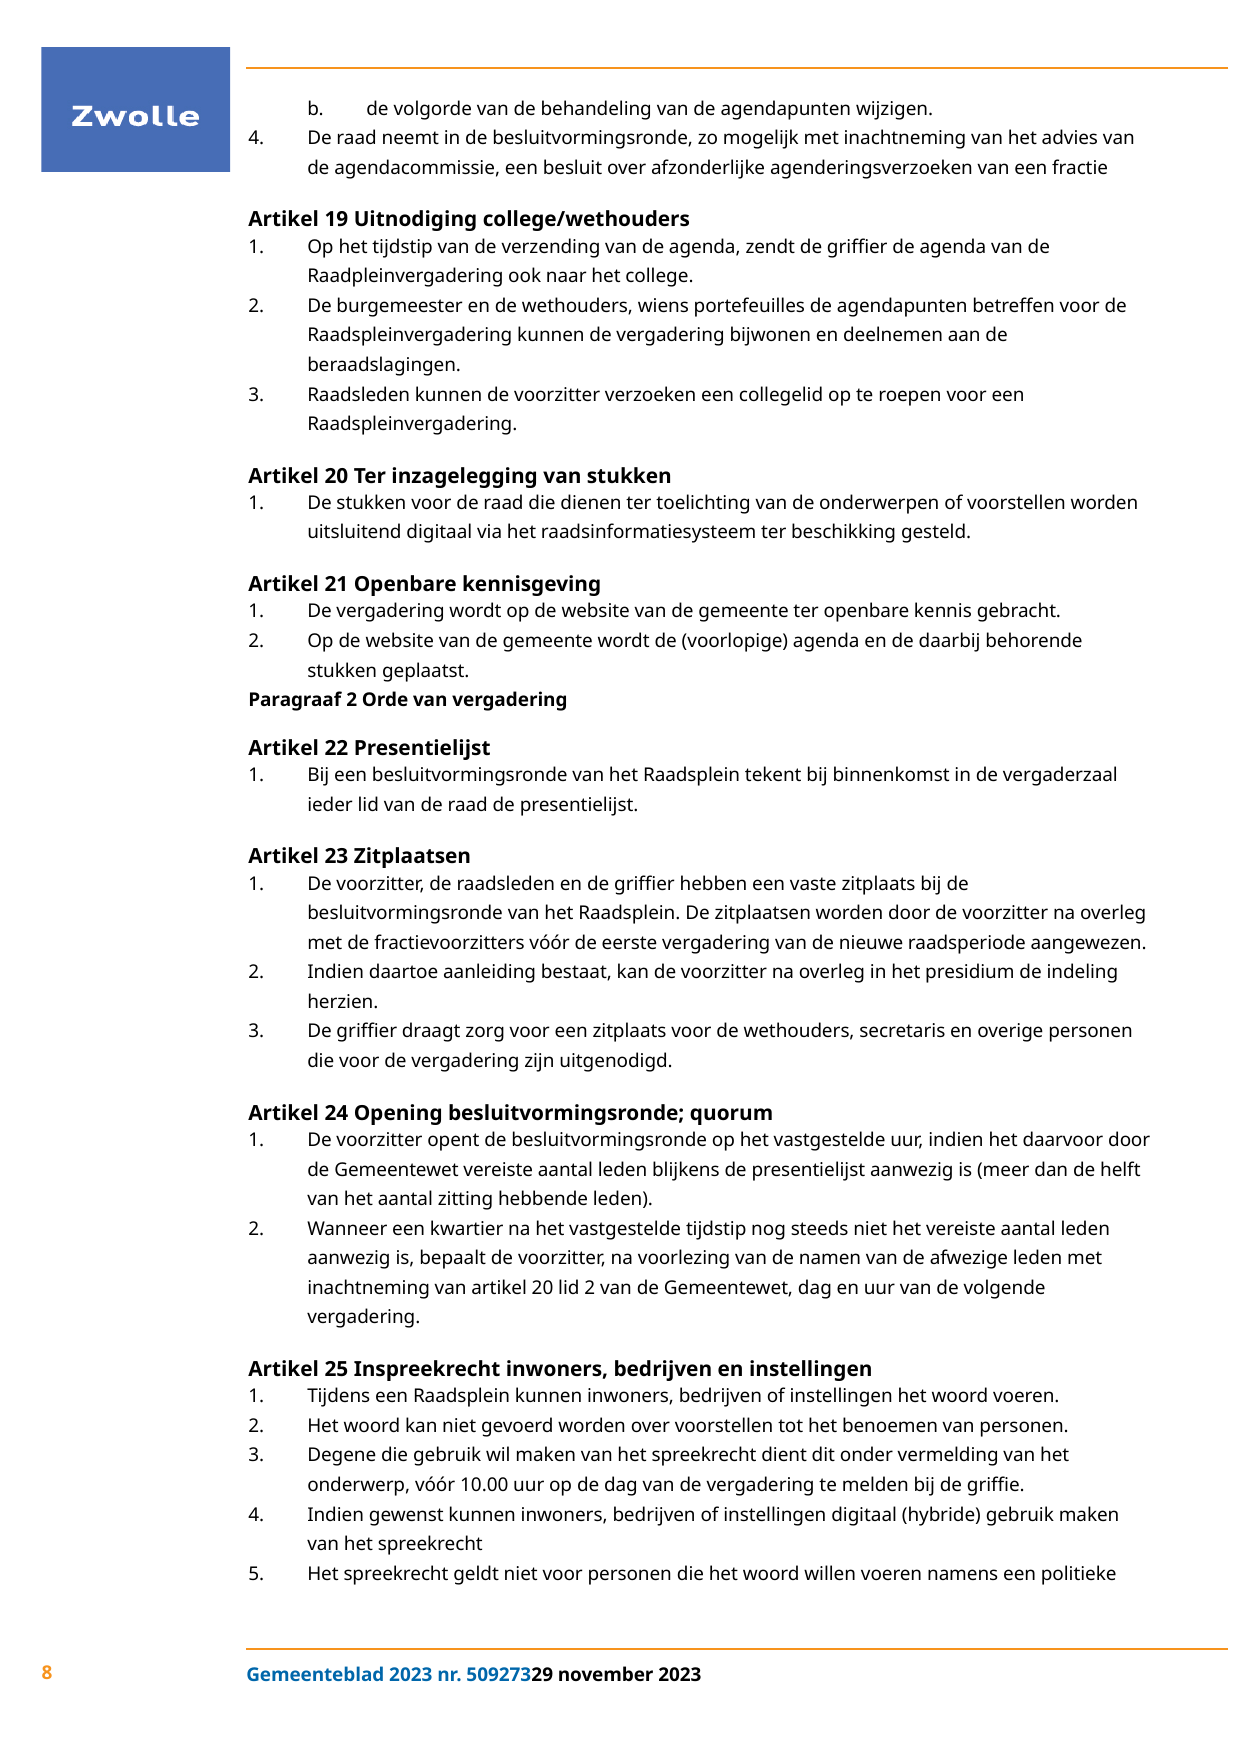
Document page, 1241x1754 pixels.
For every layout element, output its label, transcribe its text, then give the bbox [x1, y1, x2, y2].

list Het woord kan niet gevoerd worden over voorstellen tot het benoemen van personen. [248, 1412, 1152, 1438]
list De voorzitter, de raadsleden en de griffier hebben een vaste zitplaats bij de besluitvormingsronde van het Raadsplein. De zitplaatsen worden door de voorzitter na overleg met de fractievoorzitters vóór de eerste vergadering van de nieuwe raadsperiode aangewezen. [248, 870, 1152, 955]
text Artikel 25 Inspreekrecht inwoners, bedrijven en instellingen [248, 1354, 1152, 1382]
list Bij een besluitvormingsronde van het Raadsplein tekent bij binnenkomst in de vergaderzaal ieder lid van de raad de presentielijst. [248, 761, 1152, 817]
text Artikel 23 Zitplaatsen [248, 841, 1152, 870]
list Indien gewenst kunnen inwoners, bedrijven of instellingen digitaal (hybride) gebruik maken van het spreekrecht [248, 1501, 1152, 1556]
list Op het tijdstip van de verzending van de agenda, zendt de griffier de agenda van de Raadpleinvergadering ook naar het college. [248, 233, 1152, 288]
list Raadsleden kunnen de voorzitter verzoeken een collegelid op te roepen voor een Raadspleinvergadering. [248, 381, 1152, 436]
list De burgemeester en de wethouders, wiens portefeuilles de agendapunten betreffen voor de Raadspleinvergadering kunnen de vergadering bijwonen en deelnemen aan de beraadslagingen. [248, 292, 1152, 377]
list De vergadering wordt op de website van de gemeente ter openbare kennis gebracht. [248, 598, 1152, 623]
picture [41, 47, 231, 172]
list De griffier draagt zorg voor een zitplaats voor de wethouders, secretaris en overige personen die voor de vergadering zijn uitgenodigd. [248, 1018, 1152, 1073]
list Indien daartoe aanleiding bestaat, kan de voorzitter na overleg in het presidium de indeling herzien. [248, 958, 1152, 1014]
list De raad neemt in de besluitvormingsronde, zo mogelijk met inachtneming van het advies van de agendacommissie, een besluit over afzonderlijke agenderingsverzoeken van een fractie [248, 124, 1152, 180]
text Artikel 24 Opening besluitvormingsronde; quorum [248, 1098, 1152, 1126]
text Artikel 20 Ter inzagelegging van stukken [248, 461, 1152, 489]
list De voorzitter opent de besluitvormingsronde op het vastgestelde uur, indien het daarvoor door de Gemeentewet vereiste aantal leden blijkens de presentielijst aanwezig is (meer dan de helft van het aantal zitting hebbende leden). [248, 1126, 1152, 1211]
text Artikel 22 Presentielijst [248, 733, 1152, 761]
text Artikel 19 Uitnodiging college/wethouders [248, 204, 1152, 233]
text Paragraaf 2 Orde van vergadering [248, 686, 1152, 712]
list De stukken voor de raad die dienen ter toelichting van de onderwerpen of voorstellen worden uitsluitend digitaal via het raadsinformatiesysteem ter beschikking gesteld. [248, 489, 1152, 544]
list Op de website van de gemeente wordt de (voorlopige) agenda en de daarbij behorende stukken geplaatst. [248, 627, 1152, 682]
list Tijdens een Raadsplein kunnen inwoners, bedrijven of instellingen het woord voeren. [248, 1382, 1152, 1408]
list Het spreekrecht geldt niet voor personen die het woord willen voeren namens een politieke [248, 1560, 1152, 1586]
text Artikel 21 Openbare kennisgeving [248, 569, 1152, 598]
list Wanneer een kwartier na het vastgestelde tijdstip nog steeds niet het vereiste aantal leden aanwezig is, bepaalt de voorzitter, na voorlezing van de namen van de afwezige leden met inachtneming van artikel 20 lid 2 van de Gemeentewet, dag en uur van de volgende vergadering. [248, 1215, 1152, 1329]
list de volgorde van de behandeling van de agendapunten wijzigen. [307, 95, 1152, 121]
list Degene die gebruik wil maken van het spreekrecht dient dit onder vermelding van het onderwerp, vóór 10.00 uur op de dag van de vergadering te melden bij de griffie. [248, 1442, 1152, 1497]
